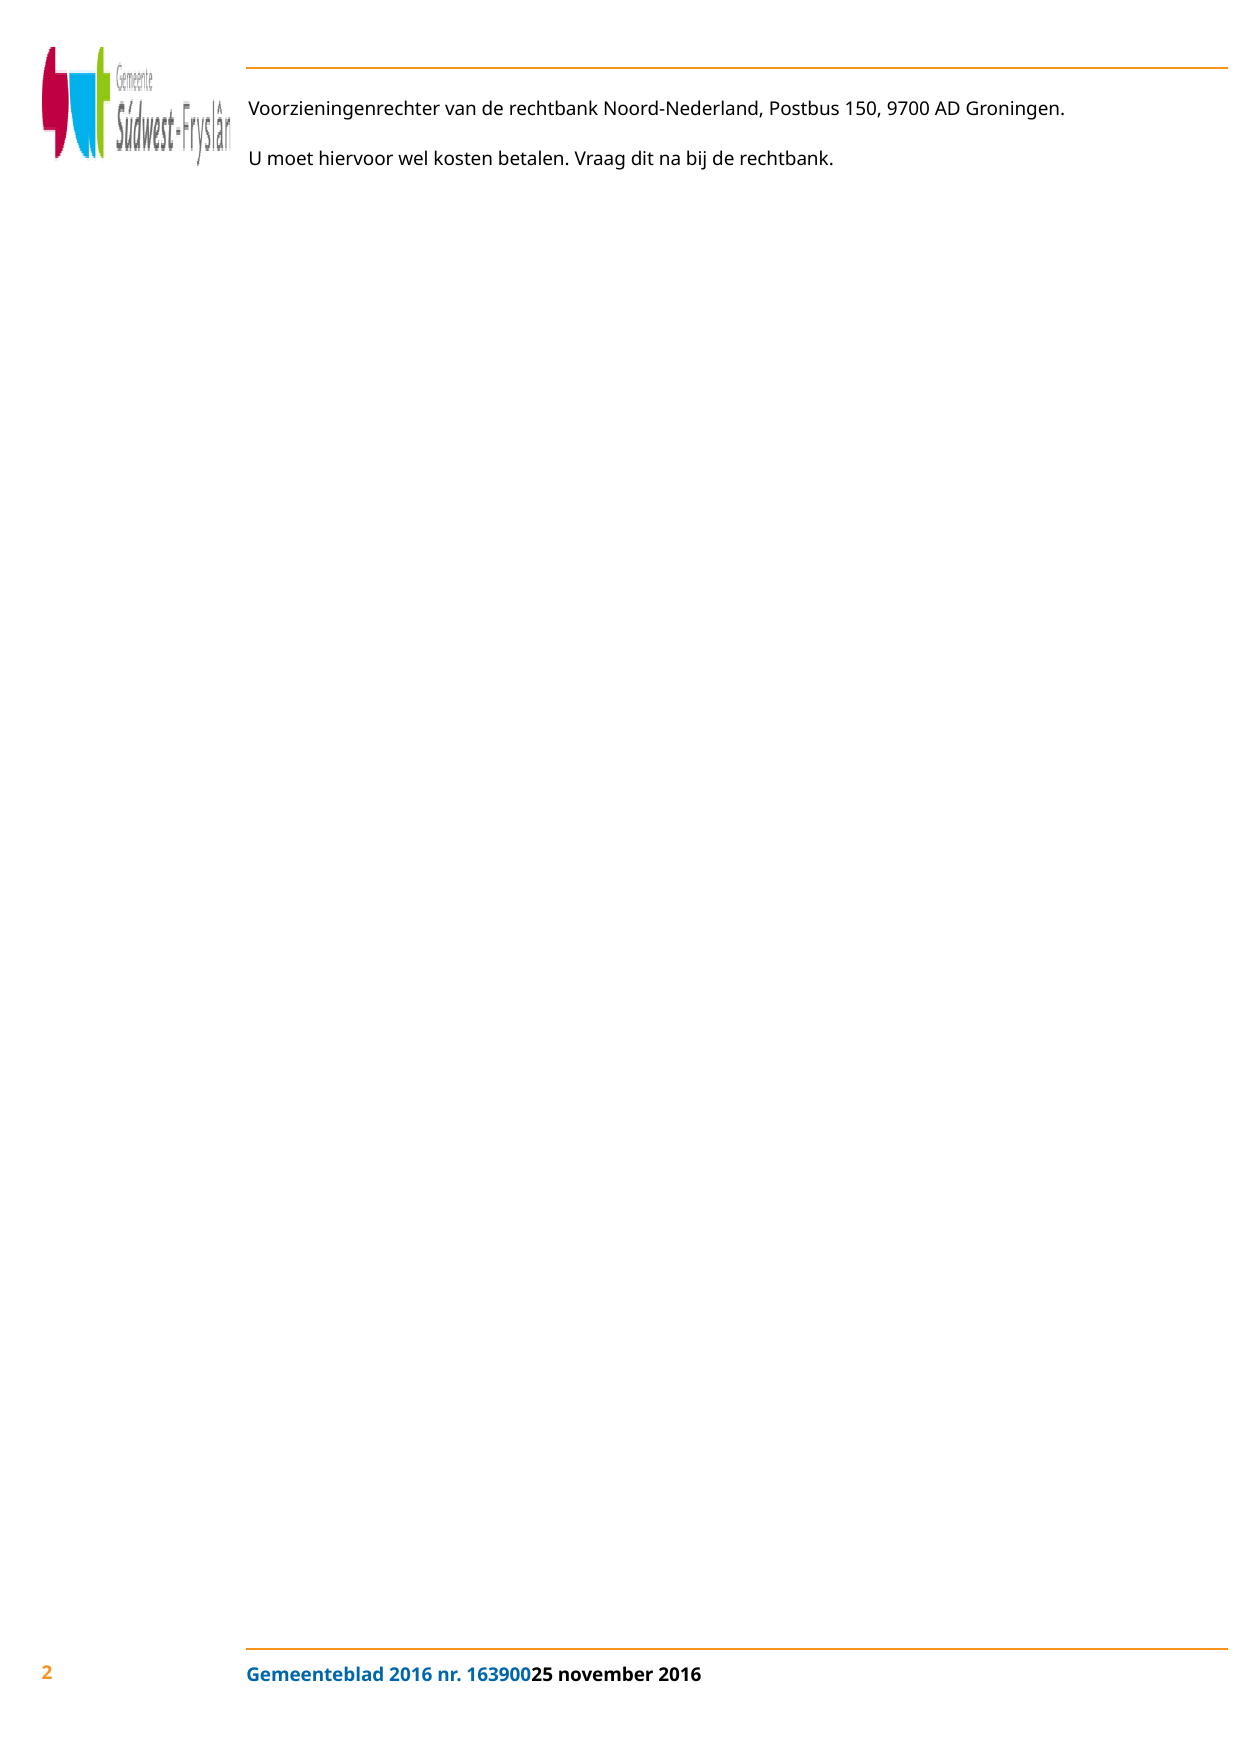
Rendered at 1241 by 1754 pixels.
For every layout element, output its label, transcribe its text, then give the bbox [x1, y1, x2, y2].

text U moet hiervoor wel kosten betalen. Vraag dit na bij de rechtbank. [248, 145, 1152, 171]
picture [41, 47, 231, 172]
text Voorzieningenrechter van de rechtbank Noord-Nederland, Postbus 150, 9700 AD Groningen. [248, 95, 1152, 121]
